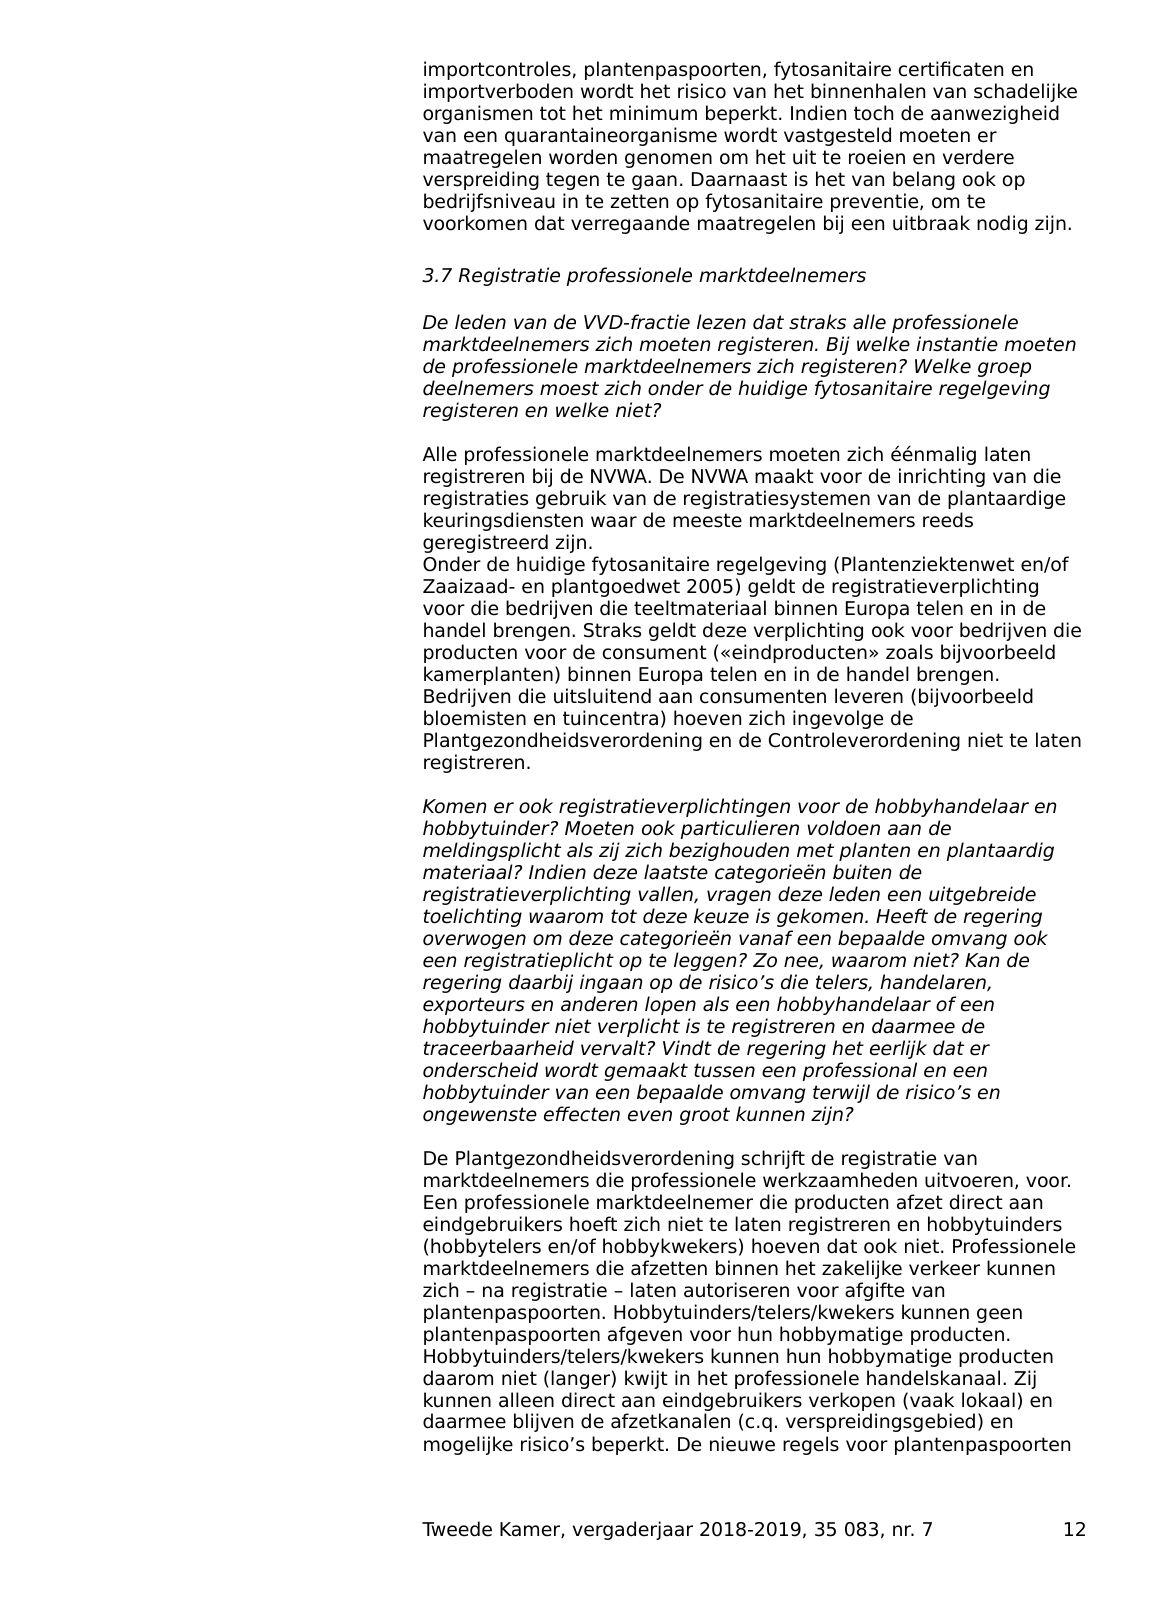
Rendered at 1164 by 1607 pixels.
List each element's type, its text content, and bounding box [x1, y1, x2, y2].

text De leden van de VVD-fractie lezen dat straks alle professionele marktdeelnemers zich moeten registeren. Bij welke instantie moeten de professionele marktdeelnemers zich registeren? Welke groep deelnemers moest zich onder de huidige fytosanitaire regelgeving registeren en welke niet? [422, 312, 1087, 422]
text Alle professionele marktdeelnemers moeten zich éénmalig laten registreren bij de NVWA. De NVWA maakt voor de inrichting van die registraties gebruik van de registratiesystemen van de plantaardige keuringsdiensten waar de meeste marktdeelnemers reeds geregistreerd zijn. [422, 444, 1087, 554]
text importcontroles, plantenpaspoorten, fytosanitaire certificaten en importverboden wordt het risico van het binnenhalen van schadelijke organismen tot het minimum beperkt. Indien toch de aanwezigheid van een quarantaineorganisme wordt vastgesteld moeten er maatregelen worden genomen om het uit te roeien en verdere verspreiding tegen te gaan. Daarnaast is het van belang ook op bedrijfsniveau in te zetten op fytosanitaire preventie, om te voorkomen dat verregaande maatregelen bij een uitbraak nodig zijn. [422, 59, 1087, 235]
text Komen er ook registratieverplichtingen voor de hobbyhandelaar en hobbytuinder? Moeten ook particulieren voldoen aan de meldingsplicht als zij zich bezighouden met planten en plantaardig materiaal? Indien deze laatste categorieën buiten de registratieverplichting vallen, vragen deze leden een uitgebreide toelichting waarom tot deze keuze is gekomen. Heeft de regering overwogen om deze categorieën vanaf een bepaalde omvang ook een registratieplicht op te leggen? Zo nee, waarom niet? Kan de regering daarbij ingaan op de risico’s die telers, handelaren, exporteurs en anderen lopen als een hobbyhandelaar of een hobbytuinder niet verplicht is te registreren en daarmee de traceerbaarheid vervalt? Vindt de regering het eerlijk dat er onderscheid wordt gemaakt tussen een professional en een hobbytuinder van een bepaalde omvang terwijl de risico’s en ongewenste effecten even groot kunnen zijn? [422, 796, 1087, 1126]
text Onder de huidige fytosanitaire regelgeving (Plantenziektenwet en/of Zaaizaad- en plantgoedwet 2005) geldt de registratieverplichting voor die bedrijven die teeltmateriaal binnen Europa telen en in de handel brengen. Straks geldt deze verplichting ook voor bedrijven die producten voor de consument («eindproducten» zoals bijvoorbeeld kamerplanten) binnen Europa telen en in de handel brengen. Bedrijven die uitsluitend aan consumenten leveren (bijvoorbeeld bloemisten en tuincentra) hoeven zich ingevolge de Plantgezondheidsverordening en de Controleverordening niet te laten registreren. [422, 554, 1087, 774]
text De Plantgezondheidsverordening schrijft de registratie van marktdeelnemers die professionele werkzaamheden uitvoeren, voor. Een professionele marktdeelnemer die producten afzet direct aan eindgebruikers hoeft zich niet te laten registreren en hobbytuinders (hobbytelers en/of hobbykwekers) hoeven dat ook niet. Professionele marktdeelnemers die afzetten binnen het zakelijke verkeer kunnen zich – na registratie – laten autoriseren voor afgifte van plantenpaspoorten. Hobbytuinders/telers/kwekers kunnen geen plantenpaspoorten afgeven voor hun hobbymatige producten. Hobbytuinders/telers/kwekers kunnen hun hobbymatige producten daarom niet (langer) kwijt in het professionele handelskanaal. Zij kunnen alleen direct aan eindgebruikers verkopen (vaak lokaal) en daarmee blijven de afzetkanalen (c.q. verspreidingsgebied) en mogelijke risico’s beperkt. De nieuwe regels voor plantenpaspoorten [422, 1148, 1087, 1455]
subtitle 3.7 Registratie professionele marktdeelnemers [422, 265, 1087, 287]
